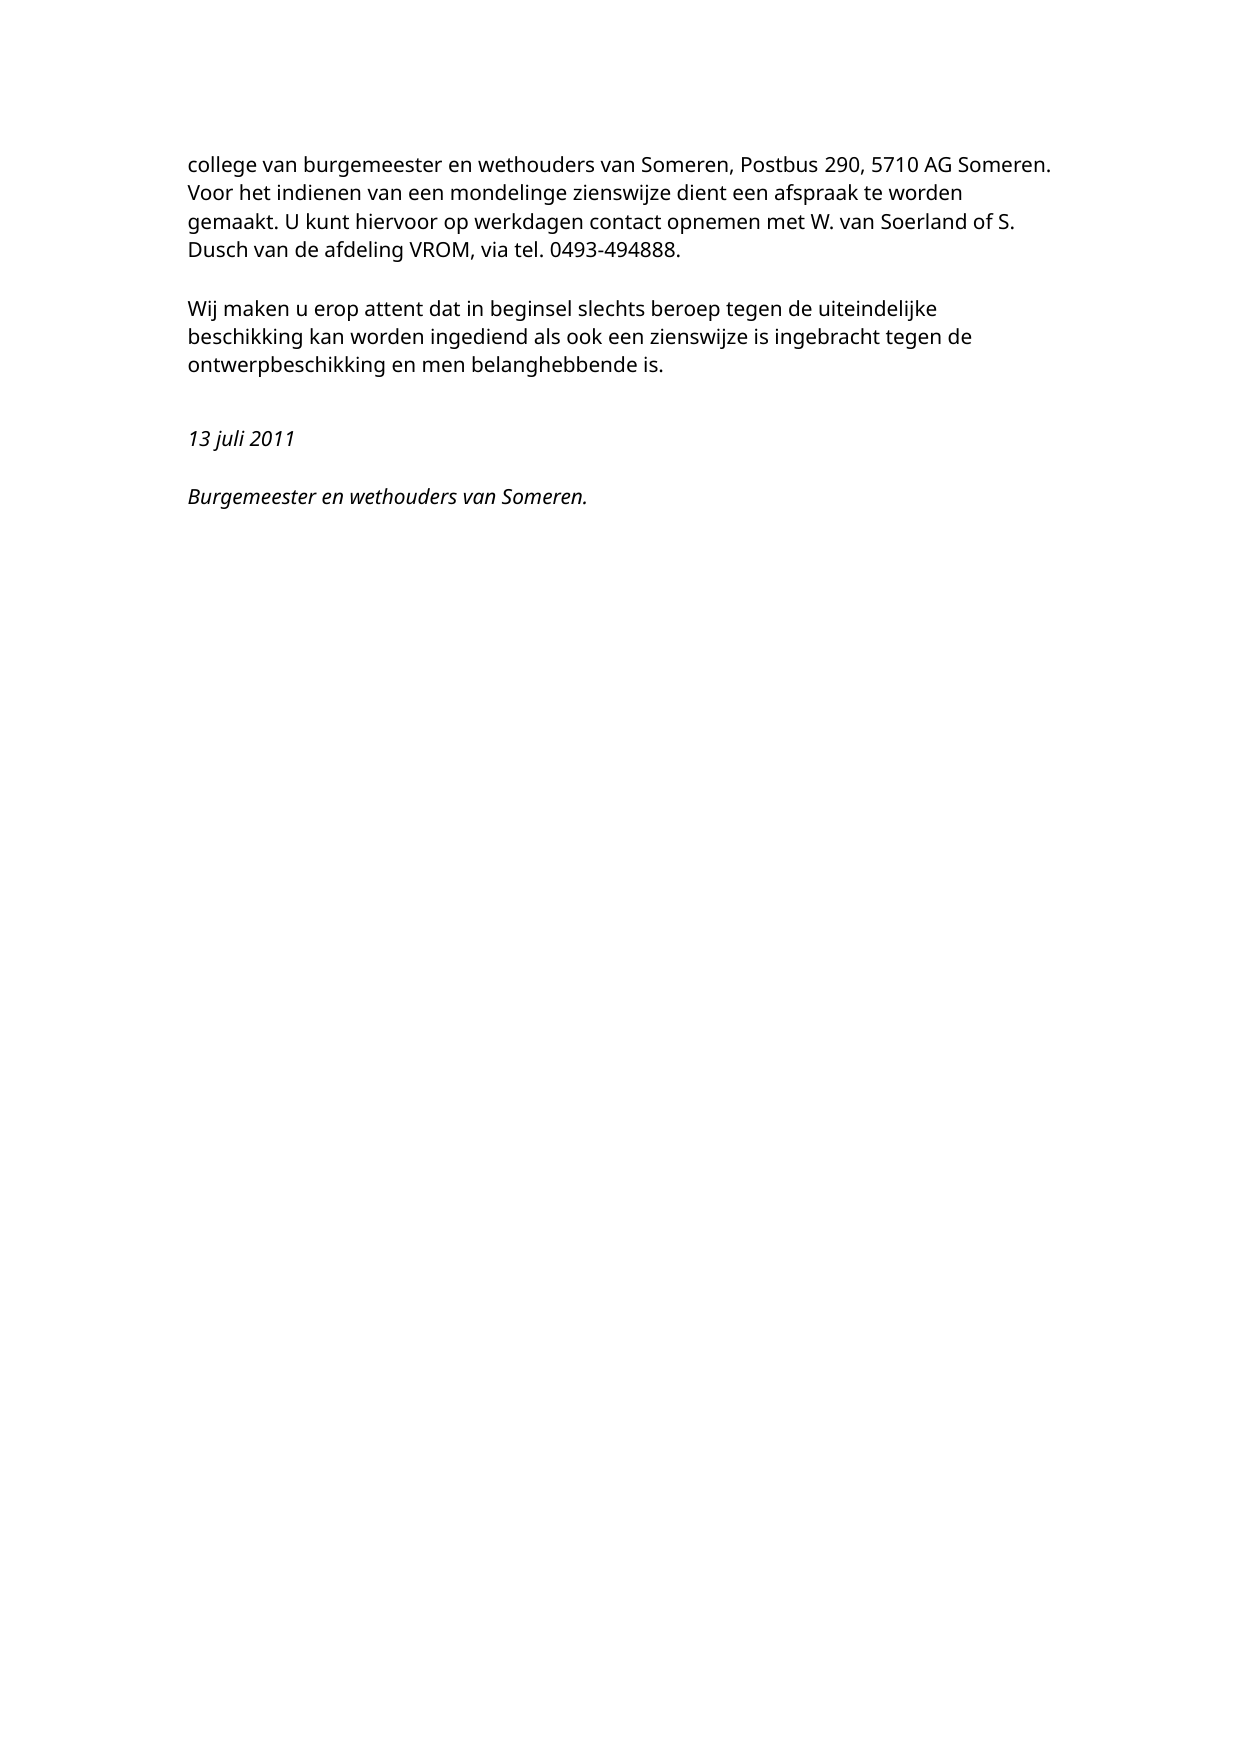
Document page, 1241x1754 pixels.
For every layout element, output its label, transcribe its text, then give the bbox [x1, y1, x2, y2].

text Wij maken u erop attent dat in beginsel slechts beroep tegen de uiteindelijke beschikking kan worden ingediend als ook een zienswijze is ingebracht tegen de ontwerpbeschikking en men belanghebbende is. [187, 294, 1053, 379]
text 13 juli 2011 [187, 424, 1053, 452]
text Burgemeester en wethouders van Someren. [187, 482, 1053, 511]
text college van burgemeester en wethouders van Someren, Postbus 290, 5710 AG Someren. Voor het indienen van een mondelinge zienswijze dient een afspraak te worden gemaakt. U kunt hiervoor op werkdagen contact opnemen met W. van Soerland of S. Dusch van de afdeling VROM, via tel. 0493-494888. [187, 150, 1053, 264]
